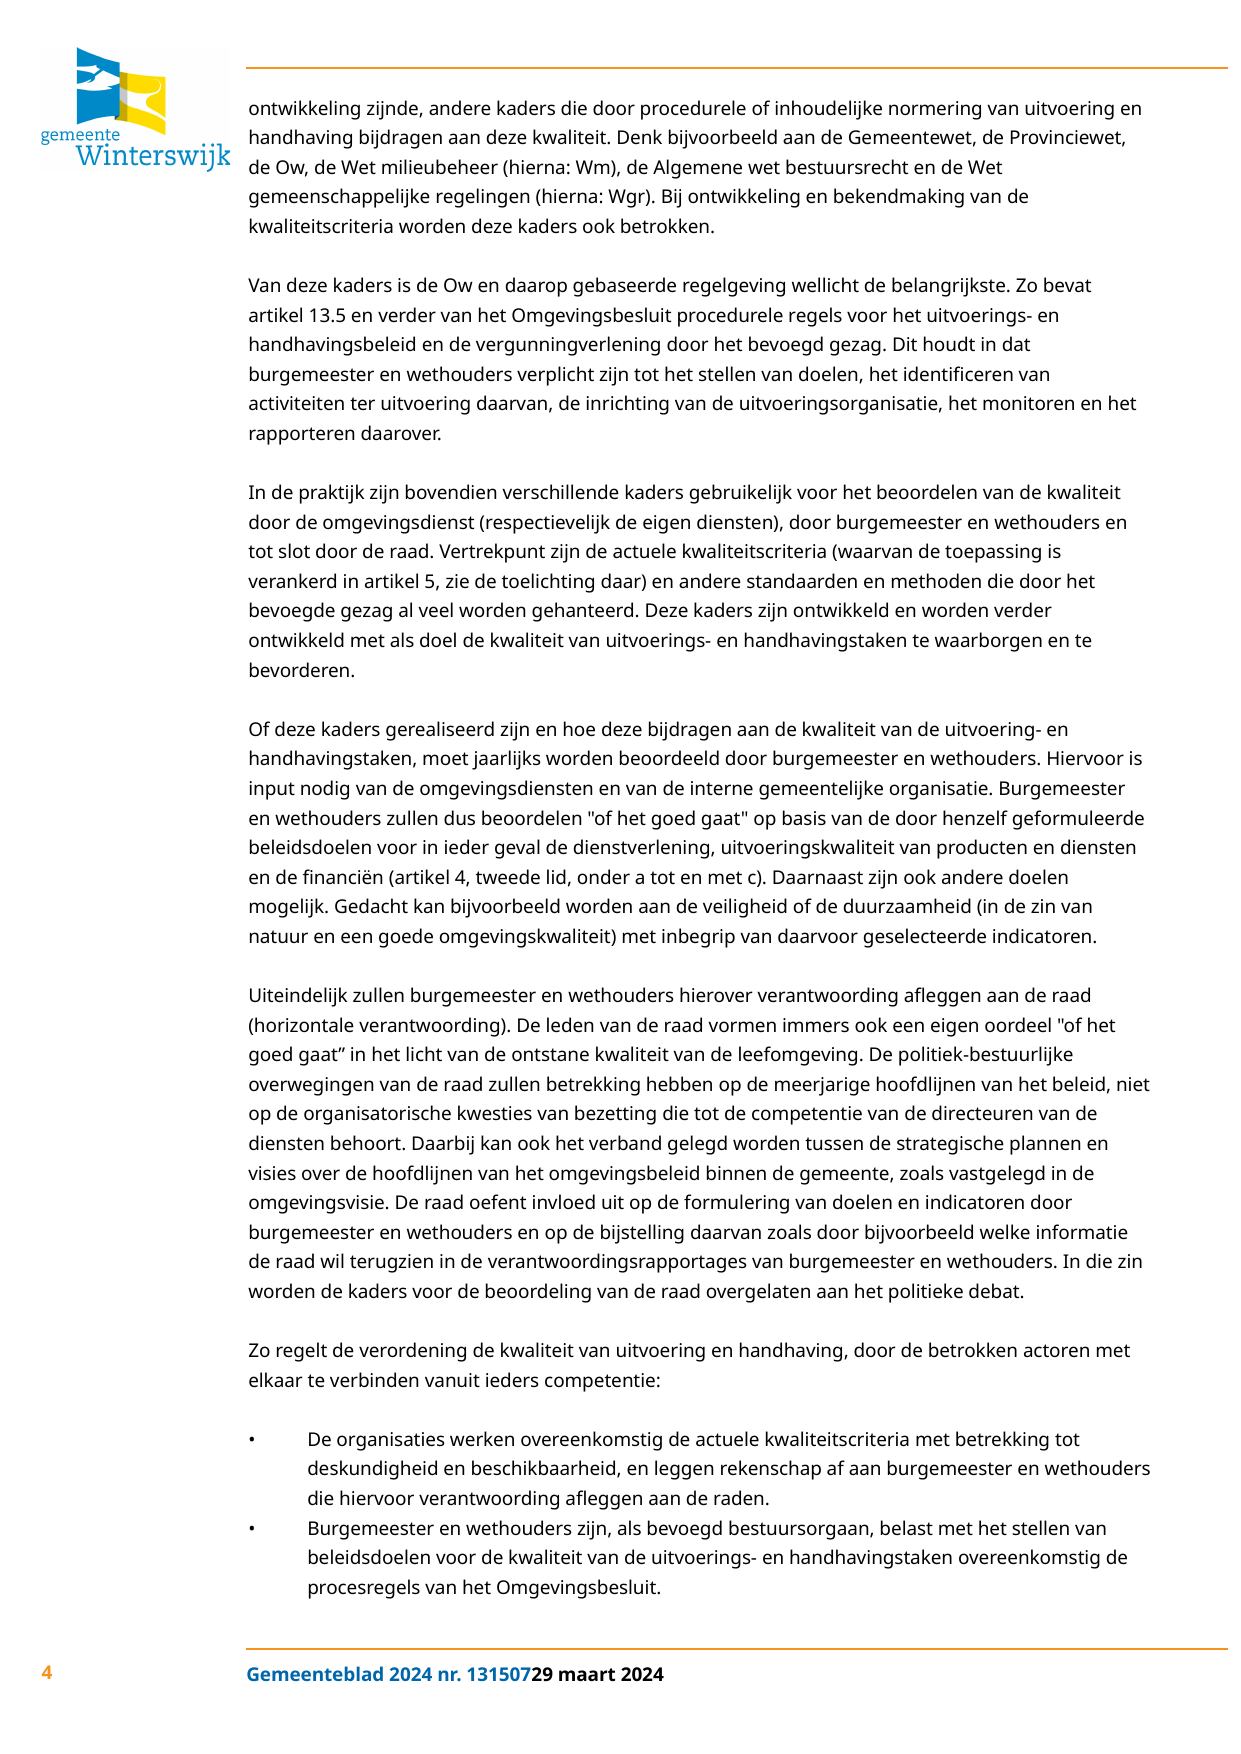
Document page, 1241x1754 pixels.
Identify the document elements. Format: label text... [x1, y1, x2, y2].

text In de praktijk zijn bovendien verschillende kaders gebruikelijk voor het beoordelen van de kwaliteit door de omgevingsdienst (respectievelijk de eigen diensten), door burgemeester en wethouders en tot slot door de raad. Vertrekpunt zijn de actuele kwaliteitscriteria (waarvan de toepassing is verankerd in artikel 5, zie de toelichting daar) en andere standaarden en methoden die door het bevoegde gezag al veel worden gehanteerd. Deze kaders zijn ontwikkeld en worden verder ontwikkeld met als doel de kwaliteit van uitvoerings- en handhavingstaken te waarborgen en te bevorderen. [248, 479, 1152, 683]
text ontwikkeling zijnde, andere kaders die door procedurele of inhoudelijke normering van uitvoering en handhaving bijdragen aan deze kwaliteit. Denk bijvoorbeeld aan de Gemeentewet, de Provinciewet, de Ow, de Wet milieubeheer (hierna: Wm), de Algemene wet bestuursrecht en de Wet gemeenschappelijke regelingen (hierna: Wgr). Bij ontwikkeling en bekendmaking van de kwaliteitscriteria worden deze kaders ook betrokken. [248, 95, 1152, 239]
text Van deze kaders is de Ow en daarop gebaseerde regelgeving wellicht de belangrijkste. Zo bevat artikel 13.5 en verder van het Omgevingsbesluit procedurele regels voor het uitvoerings- en handhavingsbeleid en de vergunningverlening door het bevoegd gezag. Dit houdt in dat burgemeester en wethouders verplicht zijn tot het stellen van doelen, het identificeren van activiteiten ter uitvoering daarvan, de inrichting van de uitvoeringsorganisatie, het monitoren en het rapporteren daarover. [248, 272, 1152, 446]
list De organisaties werken overeenkomstig de actuele kwaliteitscriteria met betrekking tot deskundigheid en beschikbaarheid, en leggen rekenschap af aan burgemeester en wethouders die hiervoor verantwoording afleggen aan de raden. [248, 1426, 1152, 1511]
text Zo regelt de verordening de kwaliteit van uitvoering en handhaving, door de betrokken actoren met elkaar te verbinden vanuit ieders competentie: [248, 1337, 1152, 1393]
text Of deze kaders gerealiseerd zijn en hoe deze bijdragen aan de kwaliteit van de uitvoering- en handhavingstaken, moet jaarlijks worden beoordeeld door burgemeester en wethouders. Hiervoor is input nodig van de omgevingsdiensten en van de interne gemeentelijke organisatie. Burgemeester en wethouders zullen dus beoordelen "of het goed gaat" op basis van de door henzelf geformuleerde beleidsdoelen voor in ieder geval de dienstverlening, uitvoeringskwaliteit van producten en diensten en de financiën (artikel 4, tweede lid, onder a tot en met c). Daarnaast zijn ook andere doelen mogelijk. Gedacht kan bijvoorbeeld worden aan de veiligheid of de duurzaamheid (in de zin van natuur en een goede omgevingskwaliteit) met inbegrip van daarvoor geselecteerde indicatoren. [248, 716, 1152, 949]
picture [225, 153, 231, 162]
text Uiteindelijk zullen burgemeester en wethouders hierover verantwoording afleggen aan de raad (horizontale verantwoording). De leden van de raad vormen immers ook een eigen oordeel "of het goed gaat” in het licht van de ontstane kwaliteit van de leefomgeving. De politiek-bestuurlijke overwegingen van de raad zullen betrekking hebben op de meerjarige hoofdlijnen van het beleid, niet op de organisatorische kwesties van bezetting die tot de competentie van de directeuren van de diensten behoort. Daarbij kan ook het verband gelegd worden tussen de strategische plannen en visies over de hoofdlijnen van het omgevingsbeleid binnen de gemeente, zoals vastgelegd in de omgevingsvisie. De raad oefent invloed uit op de formulering van doelen en indicatoren door burgemeester en wethouders en op de bijstelling daarvan zoals door bijvoorbeeld welke informatie de raad wil terugzien in de verantwoordingsrapportages van burgemeester en wethouders. In die zin worden de kaders voor de beoordeling van de raad overgelaten aan het politieke debat. [248, 982, 1152, 1304]
list Burgemeester en wethouders zijn, als bevoegd bestuursorgaan, belast met het stellen van beleidsdoelen voor de kwaliteit van de uitvoerings- en handhavingstaken overeenkomstig de procesregels van het Omgevingsbesluit. [248, 1515, 1152, 1600]
picture [41, 47, 231, 172]
